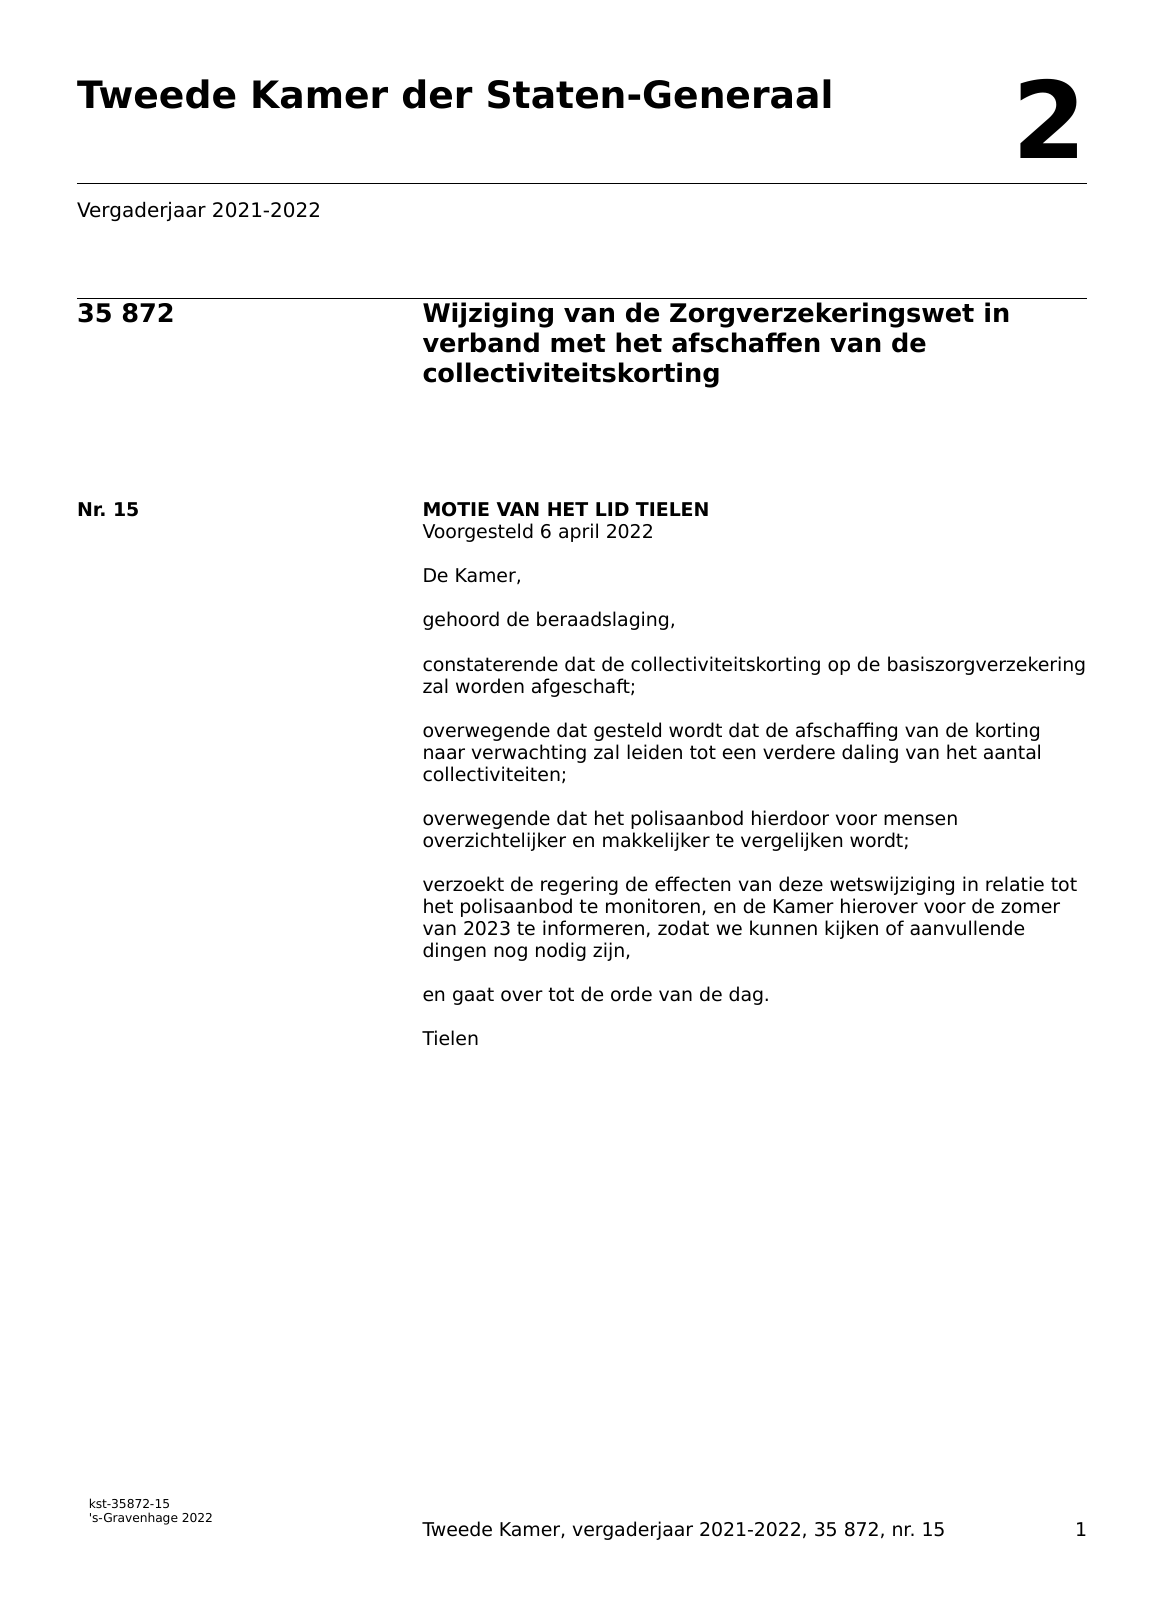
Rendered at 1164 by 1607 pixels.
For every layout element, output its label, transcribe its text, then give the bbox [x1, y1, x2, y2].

table_cell Vergaderjaar 2021-2022 [77, 184, 1087, 298]
table_header 2 [886, 59, 1087, 183]
text constaterende dat de collectiviteitskorting op de basiszorgverzekering zal worden afgeschaft; [422, 653, 1087, 697]
text 's-Gravenhage 2022 [88, 1511, 323, 1525]
text overwegende dat het polisaanbod hierdoor voor mensen overzichtelijker en makkelijker te vergelijken wordt; [422, 808, 1087, 852]
text verzoekt de regering de effecten van deze wetswijziging in relatie tot het polisaanbod te monitoren, en de Kamer hierover voor de zomer van 2023 te informeren, zodat we kunnen kijken of aanvullende dingen nog nodig zijn, [422, 874, 1087, 962]
text Tielen [422, 1028, 1087, 1050]
text en gaat over tot de orde van de dag. [422, 984, 1087, 1006]
subtitle 35 872 Wijziging van de Zorgverzekeringswet in verband met het afschaffen van de collectiviteitskorting [77, 299, 1087, 388]
table_header Tweede Kamer der Staten-Generaal [77, 59, 886, 183]
text Voorgesteld 6 april 2022 [422, 521, 1087, 543]
subtitle Nr. 15 MOTIE VAN HET LID TIELEN [77, 499, 1087, 521]
text kst-35872-15 [88, 1497, 323, 1511]
text De Kamer, [422, 565, 1087, 587]
text overwegende dat gesteld wordt dat de afschaffing van de korting naar verwachting zal leiden tot een verdere daling van het aantal collectiviteiten; [422, 720, 1087, 786]
text gehoord de beraadslaging, [422, 609, 1087, 631]
